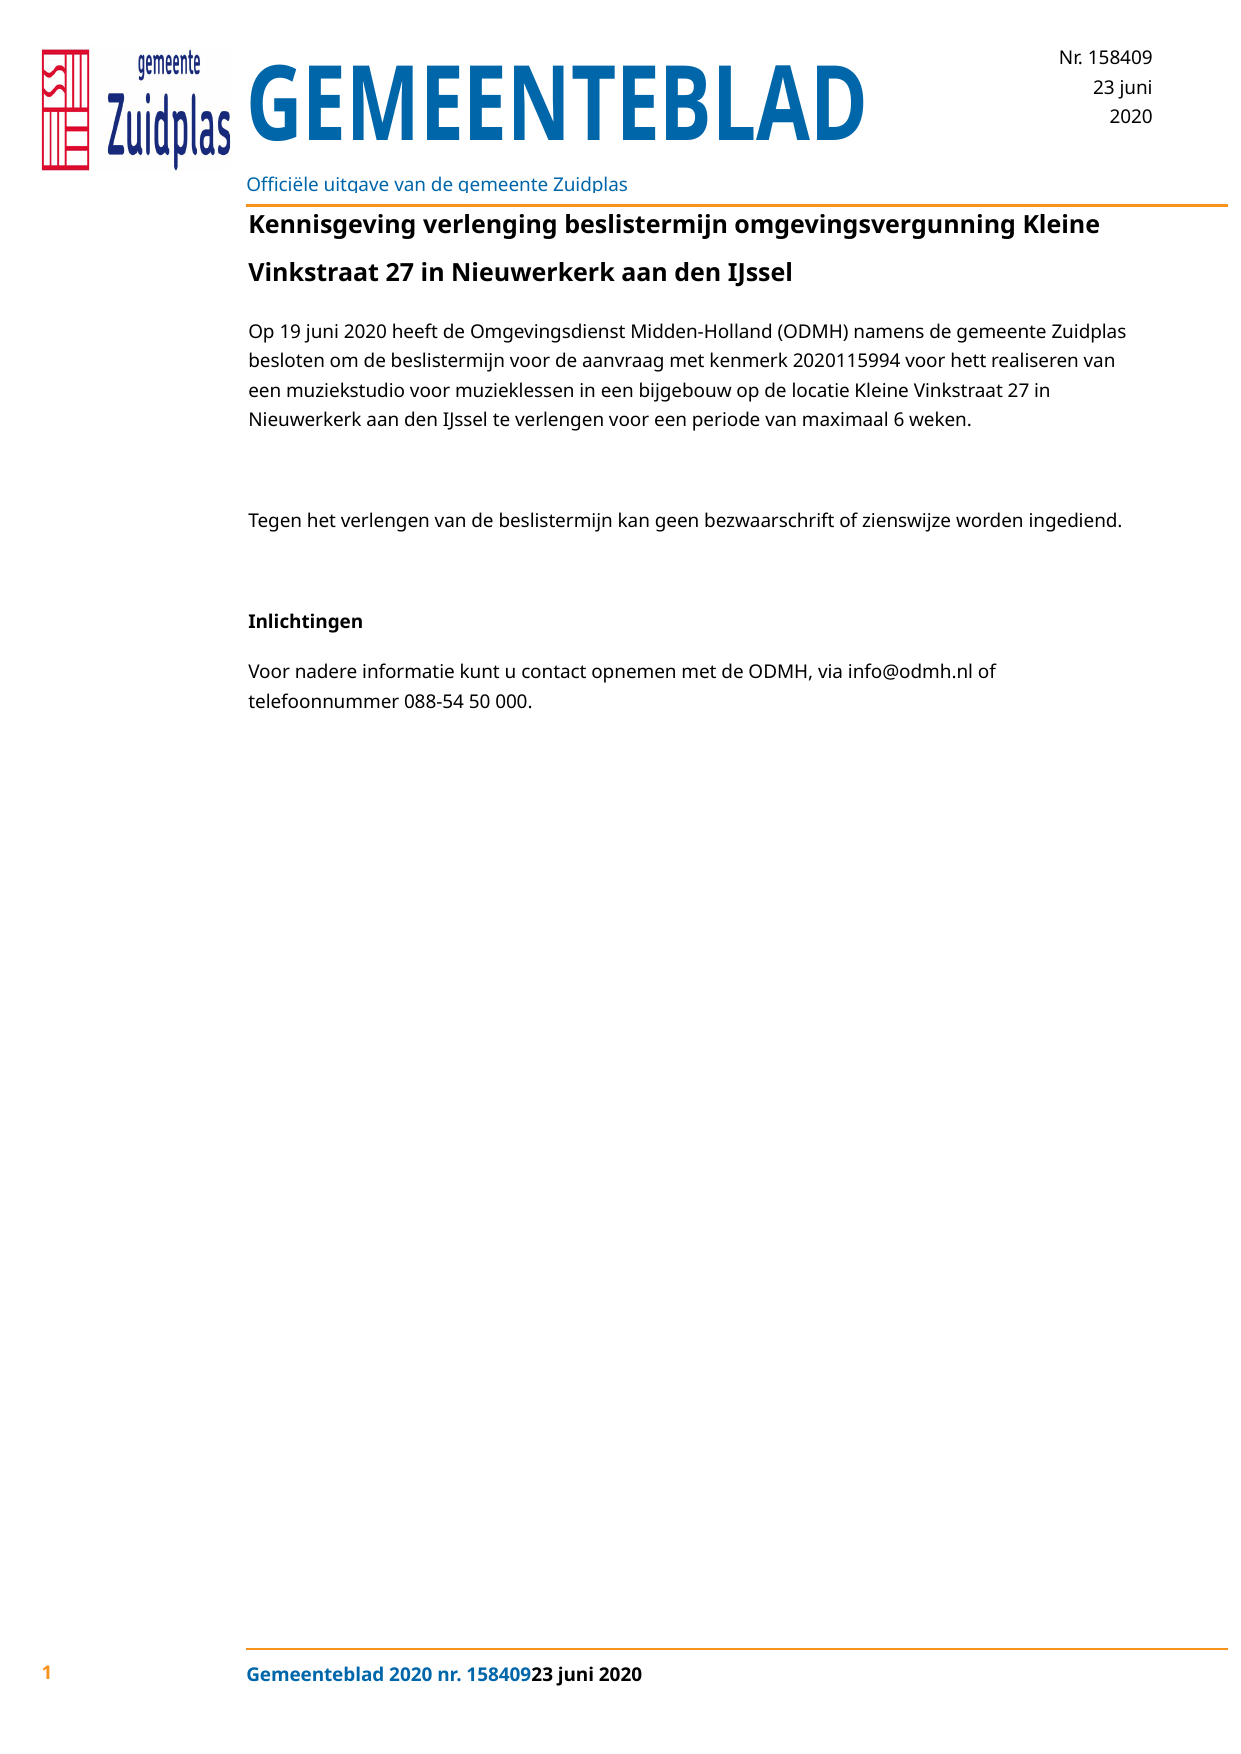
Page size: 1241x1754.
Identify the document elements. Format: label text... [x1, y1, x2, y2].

picture [41, 47, 231, 172]
text Tegen het verlengen van de beslistermijn kan geen bezwaarschrift of zienswijze worden ingediend. [248, 507, 1152, 533]
text Op 19 juni 2020 heeft de Omgevingsdienst Midden-Holland (ODMH) namens de gemeente Zuidplas besloten om de beslistermijn voor de aanvraag met kenmerk 2020115994 voor hett realiseren van een muziekstudio voor muzieklessen in een bijgebouw op de locatie Kleine Vinkstraat 27 in Nieuwerkerk aan den IJssel te verlengen voor een periode van maximaal 6 weken. [248, 318, 1152, 432]
text Kennisgeving verlenging beslistermijn omgevingsvergunning Kleine Vinkstraat 27 in Nieuwerkerk aan den IJssel [248, 207, 1152, 288]
text Inlichtingen [248, 608, 1152, 634]
text Voor nadere informatie kunt u contact opnemen met de ODMH, via info@odmh.nl of telefoonnummer 088-54 50 000. [248, 659, 1152, 714]
